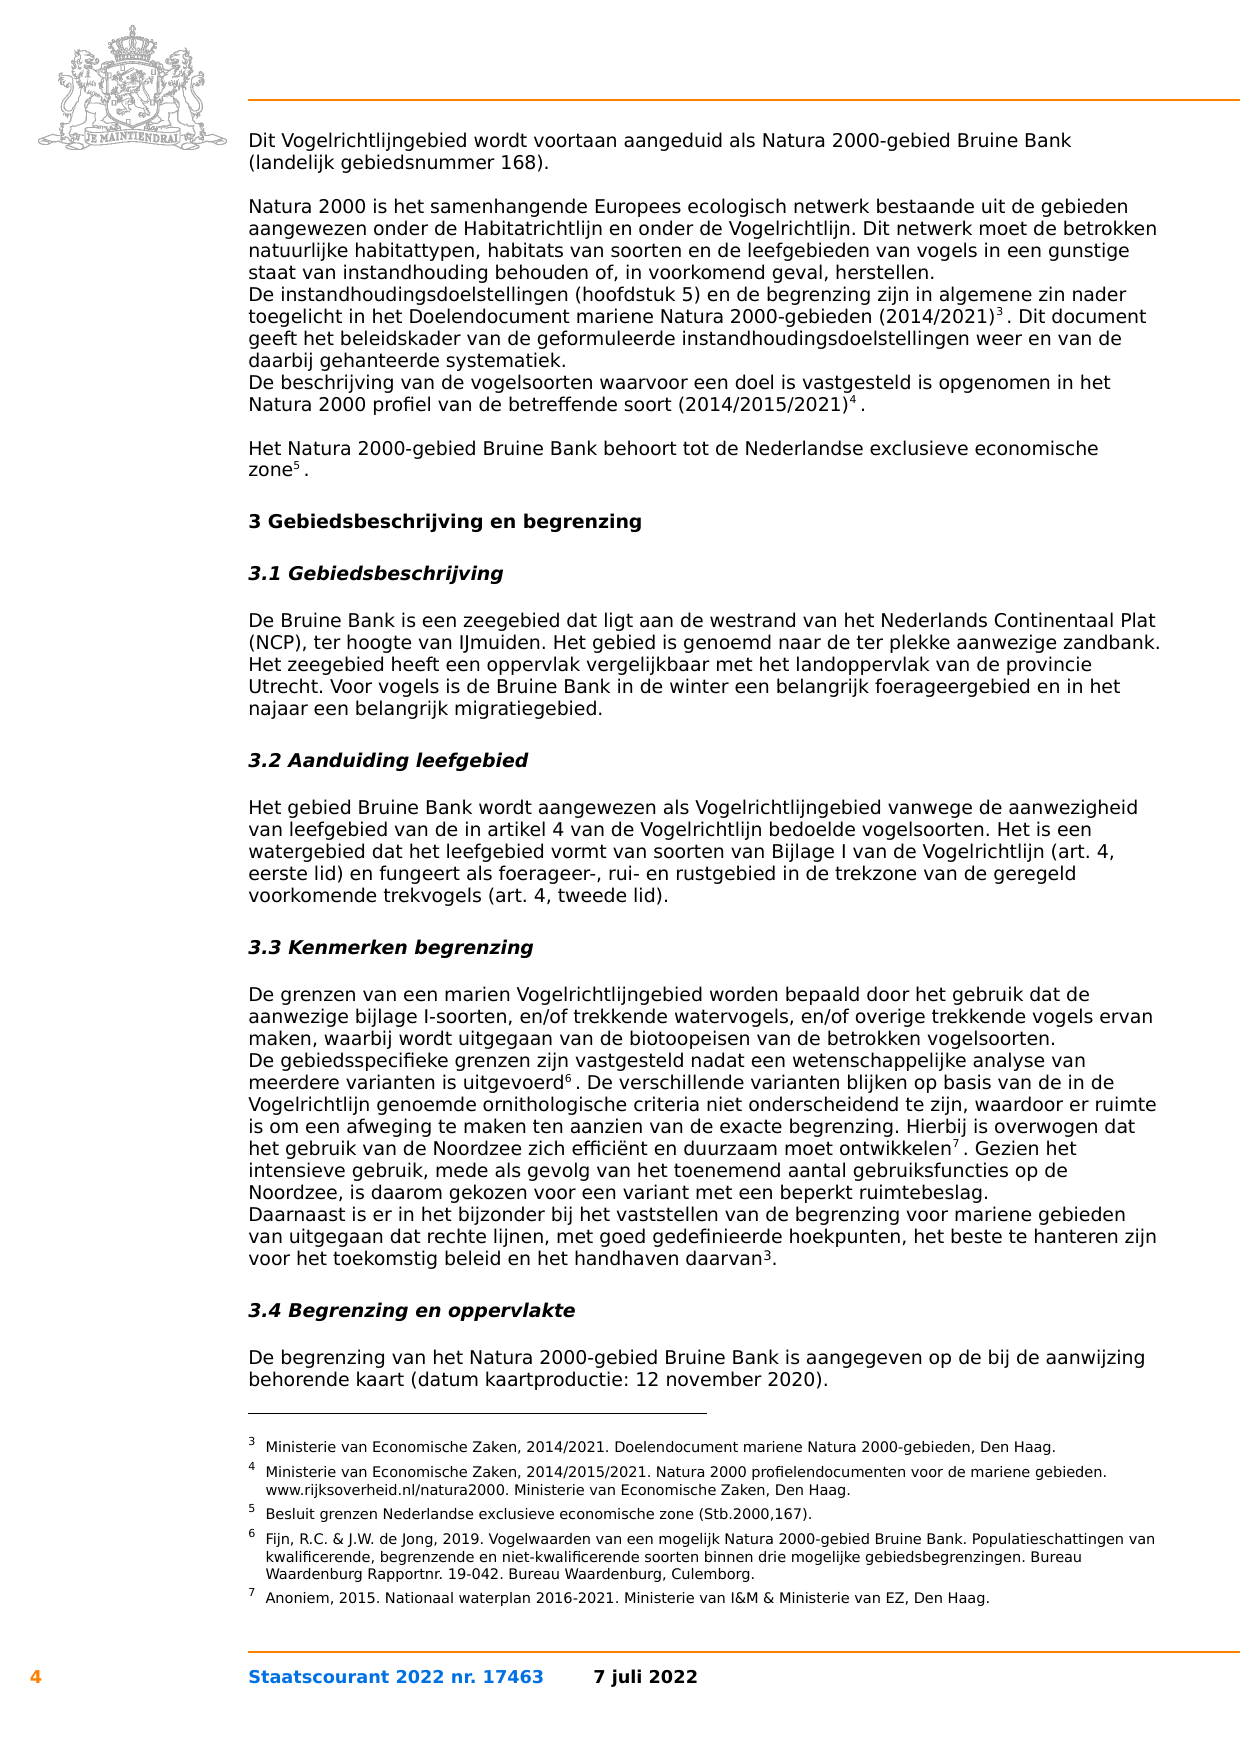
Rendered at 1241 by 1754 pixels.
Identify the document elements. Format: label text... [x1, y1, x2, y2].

text De gebiedsspecifieke grenzen zijn vastgesteld nadat een wetenschappelijke analyse van meerdere varianten is uitgevoerd. De verschillende varianten blijken op basis van de in de Vogelrichtlijn genoemde ornithologische criteria niet onderscheidend te zijn, waardoor er ruimte is om een afweging te maken ten aanzien van de exacte begrenzing. Hierbij is overwogen dat het gebruik van de Noordzee zich efficiënt en duurzaam moet ontwikkelen. Gezien het intensieve gebruik, mede als gevolg van het toenemend aantal gebruiksfuncties op de Noordzee, is daarom gekozen voor een variant met een beperkt ruimtebeslag. [248, 1050, 1163, 1204]
text Het Natura 2000-gebied Bruine Bank behoort tot de Nederlandse exclusieve economische zone. [248, 437, 1163, 481]
subtitle 3.2 Aanduiding leefgebied [248, 750, 1163, 772]
picture [38, 25, 227, 150]
text Daarnaast is er in het bijzonder bij het vaststellen van de begrenzing voor mariene gebieden van uitgegaan dat rechte lijnen, met goed gedefinieerde hoekpunten, het beste te hanteren zijn voor het toekomstig beleid en het handhaven daarvan3. [248, 1204, 1163, 1270]
text Dit Vogelrichtlijngebied wordt voortaan aangeduid als Natura 2000-gebied Bruine Bank (landelijk gebiedsnummer 168). [248, 130, 1163, 174]
subtitle 3 Gebiedsbeschrijving en begrenzing [248, 511, 1163, 533]
subtitle 3.4 Begrenzing en oppervlakte [248, 1300, 1163, 1322]
text Ministerie van Economische Zaken, 2014/2015/2021. Natura 2000 profielendocumenten voor de mariene gebieden. www.rijksoverheid.nl/natura2000. Ministerie van Economische Zaken, Den Haag. [248, 1460, 1163, 1499]
text De instandhoudingsdoelstellingen (hoofdstuk 5) en de begrenzing zijn in algemene zin nader toegelicht in het Doelendocument mariene Natura 2000-gebieden (2014/2021). Dit document geeft het beleidskader van de geformuleerde instandhoudingsdoelstellingen weer en van de daarbij gehanteerde systematiek. [248, 284, 1163, 372]
text Fijn, R.C. & J.W. de Jong, 2019. Vogelwaarden van een mogelijk Natura 2000-gebied Bruine Bank. Populatieschattingen van kwalificerende, begrenzende en niet-kwalificerende soorten binnen drie mogelijke gebiedsbegrenzingen. Bureau Waardenburg Rapportnr. 19-042. Bureau Waardenburg, Culemborg. [248, 1527, 1163, 1583]
text De beschrijving van de vogelsoorten waarvoor een doel is vastgesteld is opgenomen in het Natura 2000 profiel van de betreffende soort (2014/2015/2021). [248, 372, 1163, 416]
text Natura 2000 is het samenhangende Europees ecologisch netwerk bestaande uit de gebieden aangewezen onder de Habitatrichtlijn en onder de Vogelrichtlijn. Dit netwerk moet de betrokken natuurlijke habitattypen, habitats van soorten en de leefgebieden van vogels in een gunstige staat van instandhouding behouden of, in voorkomend geval, herstellen. [248, 196, 1163, 284]
text Besluit grenzen Nederlandse exclusieve economische zone (Stb.2000,167). [248, 1502, 1163, 1524]
text De Bruine Bank is een zeegebied dat ligt aan de westrand van het Nederlands Continentaal Plat (NCP), ter hoogte van IJmuiden. Het gebied is genoemd naar de ter plekke aanwezige zandbank. Het zeegebied heeft een oppervlak vergelijkbaar met het landoppervlak van de provincie Utrecht. Voor vogels is de Bruine Bank in de winter een belangrijk foerageergebied en in het najaar een belangrijk migratiegebied. [248, 610, 1163, 720]
text De grenzen van een marien Vogelrichtlijngebied worden bepaald door het gebruik dat de aanwezige bijlage I-soorten, en/of trekkende watervogels, en/of overige trekkende vogels ervan maken, waarbij wordt uitgegaan van de biotoopeisen van de betrokken vogelsoorten. [248, 984, 1163, 1050]
text Anoniem, 2015. Nationaal waterplan 2016-2021. Ministerie van I&M & Ministerie van EZ, Den Haag. [248, 1586, 1163, 1608]
subtitle 3.3 Kenmerken begrenzing [248, 937, 1163, 959]
text Het gebied Bruine Bank wordt aangewezen als Vogelrichtlijngebied vanwege de aanwezigheid van leefgebied van de in artikel 4 van de Vogelrichtlijn bedoelde vogelsoorten. Het is een watergebied dat het leefgebied vormt van soorten van Bijlage I van de Vogelrichtlijn (art. 4, eerste lid) en fungeert als foerageer-, rui- en rustgebied in de trekzone van de geregeld voorkomende trekvogels (art. 4, tweede lid). [248, 797, 1163, 907]
subtitle 3.1 Gebiedsbeschrijving [248, 563, 1163, 585]
text De begrenzing van het Natura 2000-gebied Bruine Bank is aangegeven op de bij de aanwijzing behorende kaart (datum kaartproductie: 12 november 2020). [248, 1347, 1163, 1391]
text Ministerie van Economische Zaken, 2014/2021. Doelendocument mariene Natura 2000-gebieden, Den Haag. [248, 1435, 1163, 1457]
